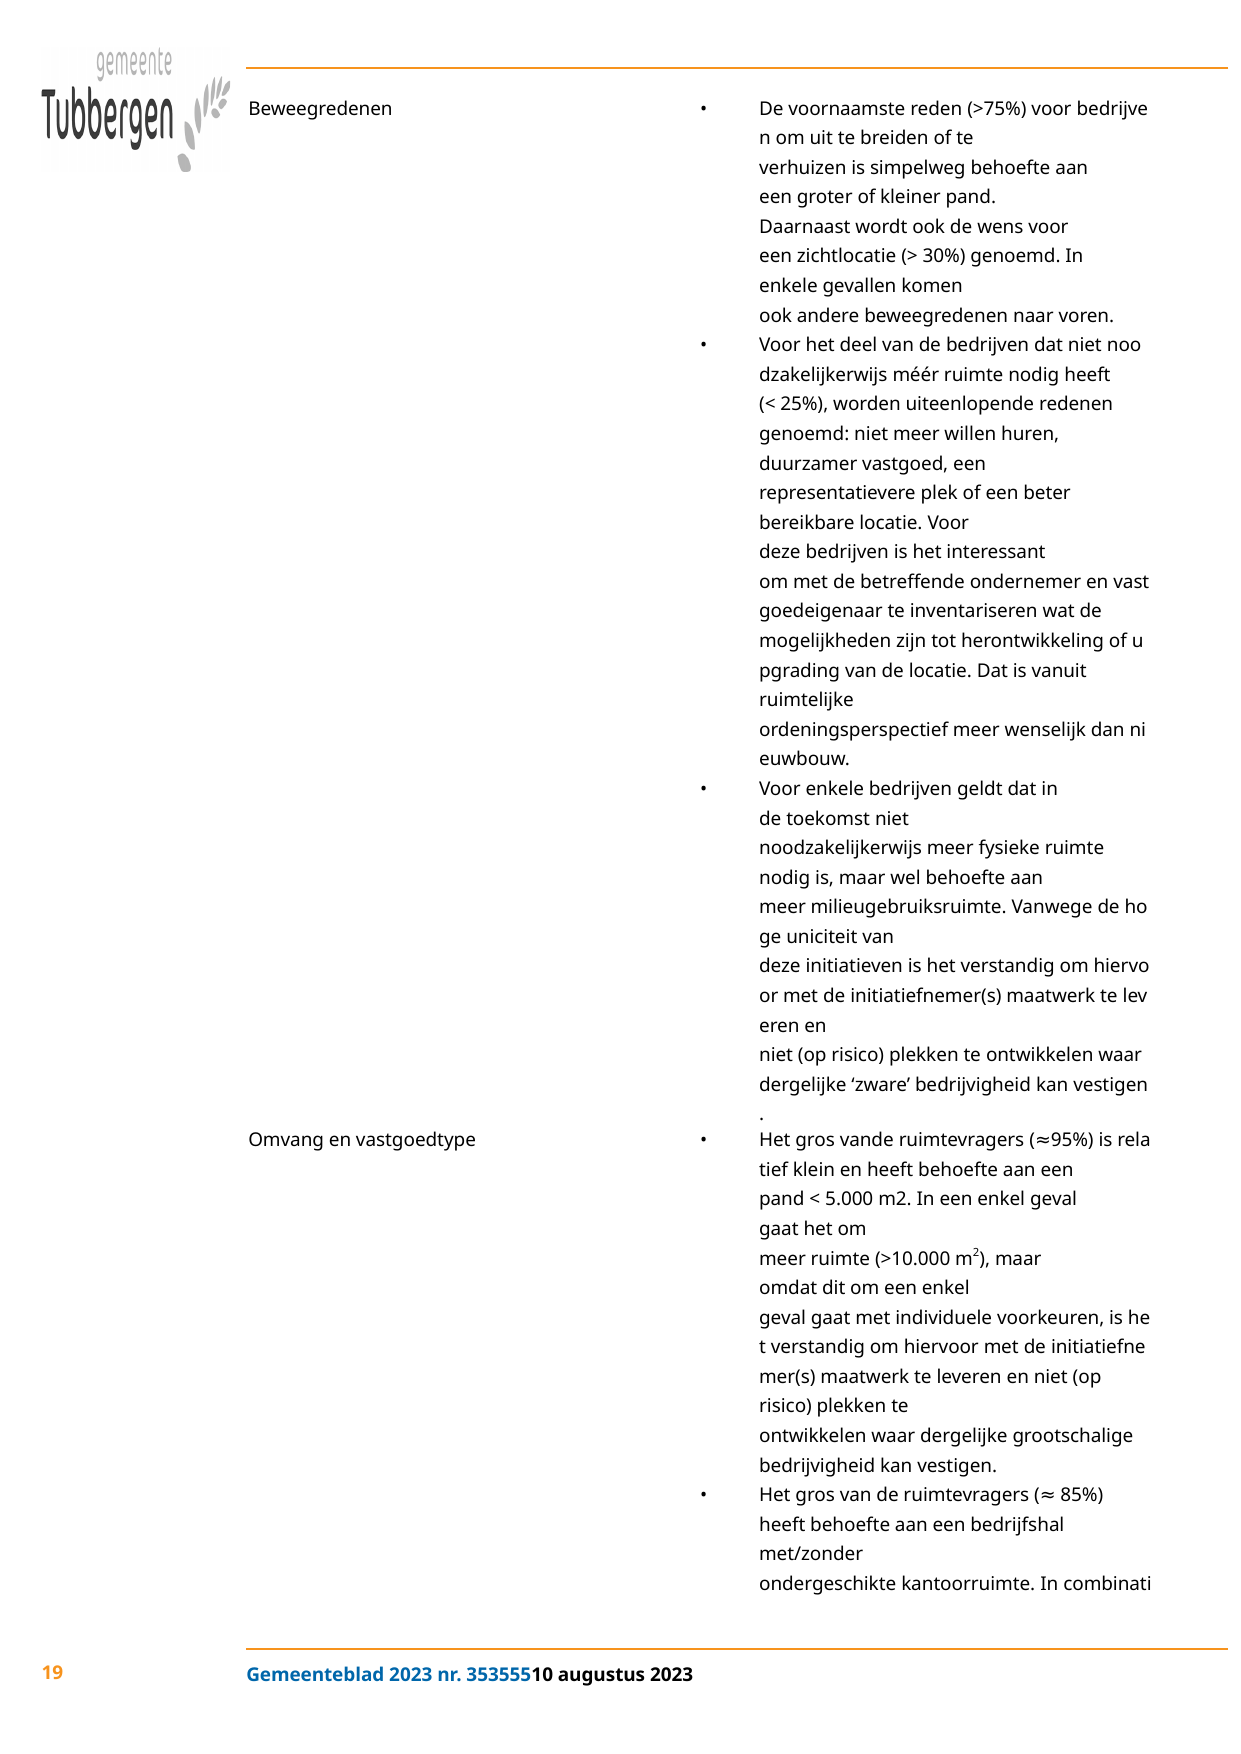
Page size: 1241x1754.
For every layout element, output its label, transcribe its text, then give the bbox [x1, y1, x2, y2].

table_cell Beweegredenen [248, 95, 700, 1126]
picture [41, 47, 231, 172]
table_cell Het gros vande ruimtevragers (≈95%) is relatief klein en heeft behoefte aan een pand < 5.000 m2. In een enkel geval gaat het om meer ruimte (>10.000 m2), maar omdat dit om een enkel geval gaat met individuele voorkeuren, is het verstandig om hiervoor met de initiatiefnemer(s) maatwerk te leveren en niet (op risico) plekken te ontwikkelen waar dergelijke grootschalige bedrijvigheid kan vestigen. Het gros van de ruimtevragers (≈ 85%) heeft behoefte aan een bedrijfshal met/zonder ondergeschikte kantoorruimte. In combinati [700, 1126, 1152, 1596]
table_cell De voornaamste reden (>75%) voor bedrijven om uit te breiden of te verhuizen is simpelweg behoefte aan een groter of kleiner pand. Daarnaast wordt ook de wens voor een zichtlocatie (> 30%) genoemd. In enkele gevallen komen ook andere beweegredenen naar voren. Voor het deel van de bedrijven dat niet noodzakelijkerwijs méér ruimte nodig heeft (< 25%), worden uiteenlopende redenen genoemd: niet meer willen huren, duurzamer vastgoed, een representatievere plek of een beter bereikbare locatie. Voor deze bedrijven is het interessant om met de betreffende ondernemer en vastgoedeigenaar te inventariseren wat de mogelijkheden zijn tot herontwikkeling of upgrading van de locatie. Dat is vanuit ruimtelijke ordeningsperspectief meer wenselijk dan nieuwbouw. Voor enkele bedrijven geldt dat in de toekomst niet noodzakelijkerwijs meer fysieke ruimte nodig is, maar wel behoefte aan meer milieugebruiksruimte. Vanwege de hoge uniciteit van deze initiatieven is het verstandig om hiervoor met de initiatiefnemer(s) maatwerk te leveren en niet (op risico) plekken te ontwikkelen waar dergelijke ‘zware’ bedrijvigheid kan vestigen. [700, 95, 1152, 1126]
table_cell Omvang en vastgoedtype [248, 1126, 700, 1596]
